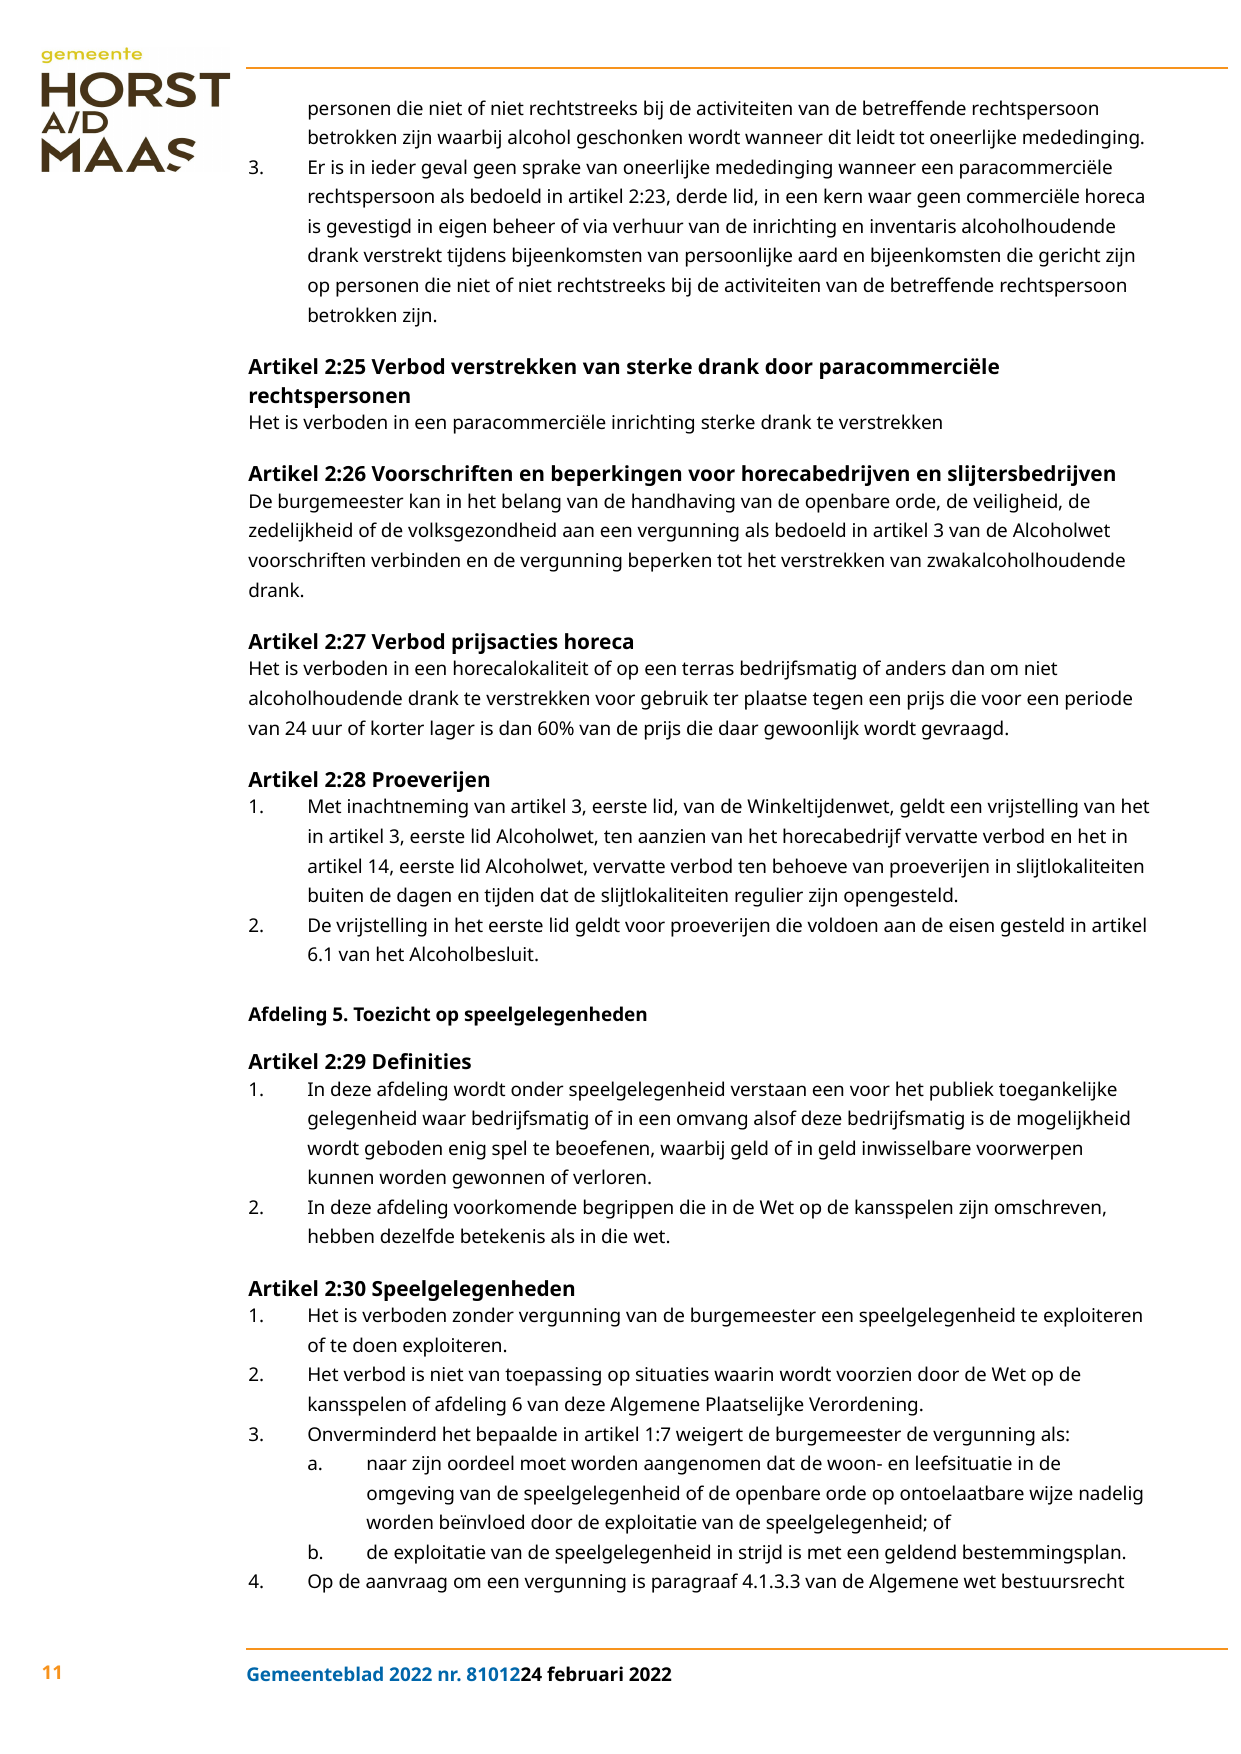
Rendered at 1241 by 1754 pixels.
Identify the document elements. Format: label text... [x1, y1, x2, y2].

text Artikel 2:29 Definities [248, 1047, 1152, 1076]
text Artikel 2:27 Verbod prijsacties horeca [248, 627, 1152, 656]
list Het verbod is niet van toepassing op situaties waarin wordt voorzien door de Wet op de kansspelen of afdeling 6 van deze Algemene Plaatselijke Verordening. [248, 1362, 1152, 1417]
text Afdeling 5. Toezicht op speelgelegenheden [248, 1001, 1152, 1026]
list Onverminderd het bepaalde in artikel 1:7 weigert de burgemeester de vergunning als: [248, 1421, 1152, 1447]
text Artikel 2:28 Proeverijen [248, 765, 1152, 794]
list In deze afdeling wordt onder speelgelegenheid verstaan een voor het publiek toegankelijke gelegenheid waar bedrijfsmatig of in een omvang alsof deze bedrijfsmatig is de mogelijkheid wordt geboden enig spel te beoefenen, waarbij geld of in geld inwisselbare voorwerpen kunnen worden gewonnen of verloren. [248, 1076, 1152, 1190]
text zedelijkheid of de volksgezondheid aan een vergunning als bedoeld in artikel 3 van de Alcoholwet voorschriften verbinden en de vergunning beperken tot het verstrekken van zwakalcoholhoudende drank. [248, 518, 1152, 602]
text Artikel 2:26 Voorschriften en beperkingen voor horecabedrijven en slijtersbedrijven [248, 459, 1152, 488]
picture [41, 47, 231, 172]
list personen die niet of niet rechtstreeks bij de activiteiten van de betreffende rechtspersoon betrokken zijn waarbij alcohol geschonken wordt wanneer dit leidt tot oneerlijke mededinging. [248, 95, 1152, 150]
list In deze afdeling voorkomende begrippen die in de Wet op de kansspelen zijn omschreven, hebben dezelfde betekenis als in die wet. [248, 1194, 1152, 1249]
list Op de aanvraag om een vergunning is paragraaf 4.1.3.3 van de Algemene wet bestuursrecht [248, 1569, 1152, 1594]
list Het is verboden zonder vergunning van de burgemeester een speelgelegenheid te exploiteren of te doen exploiteren. [248, 1302, 1152, 1358]
list Er is in ieder geval geen sprake van oneerlijke mededinging wanneer een paracommerciële rechtspersoon als bedoeld in artikel 2:23, derde lid, in een kern waar geen commerciële horeca is gevestigd in eigen beheer of via verhuur van de inrichting en inventaris alcoholhoudende drank verstrekt tijdens bijeenkomsten van persoonlijke aard en bijeenkomsten die gericht zijn op personen die niet of niet rechtstreeks bij de activiteiten van de betreffende rechtspersoon betrokken zijn. [248, 154, 1152, 328]
text De burgemeester kan in het belang van de handhaving van de openbare orde, de veiligheid, de [248, 488, 1152, 514]
list naar zijn oordeel moet worden aangenomen dat de woon- en leefsituatie in de omgeving van de speelgelegenheid of de openbare orde op ontoelaatbare wijze nadelig worden beïnvloed door de exploitatie van de speelgelegenheid; of [307, 1450, 1152, 1535]
text Het is verboden in een paracommerciële inrichting sterke drank te verstrekken [248, 409, 1152, 435]
text Het is verboden in een horecalokaliteit of op een terras bedrijfsmatig of anders dan om niet alcoholhoudende drank te verstrekken voor gebruik ter plaatse tegen een prijs die voor een periode van 24 uur of korter lager is dan 60% van de prijs die daar gewoonlijk wordt gevraagd. [248, 656, 1152, 741]
text Artikel 2:25 Verbod verstrekken van sterke drank door paracommerciële rechtspersonen [248, 352, 1152, 409]
list De vrijstelling in het eerste lid geldt voor proeverijen die voldoen aan de eisen gesteld in artikel 6.1 van het Alcoholbesluit. [248, 912, 1152, 967]
list Met inachtneming van artikel 3, eerste lid, van de Winkeltijdenwet, geldt een vrijstelling van het in artikel 3, eerste lid Alcoholwet, ten aanzien van het horecabedrijf vervatte verbod en het in artikel 14, eerste lid Alcoholwet, vervatte verbod ten behoeve van proeverijen in slijtlokaliteiten buiten de dagen en tijden dat de slijtlokaliteiten regulier zijn opengesteld. [248, 794, 1152, 908]
list de exploitatie van de speelgelegenheid in strijd is met een geldend bestemmingsplan. [307, 1539, 1152, 1565]
text Artikel 2:30 Speelgelegenheden [248, 1274, 1152, 1302]
